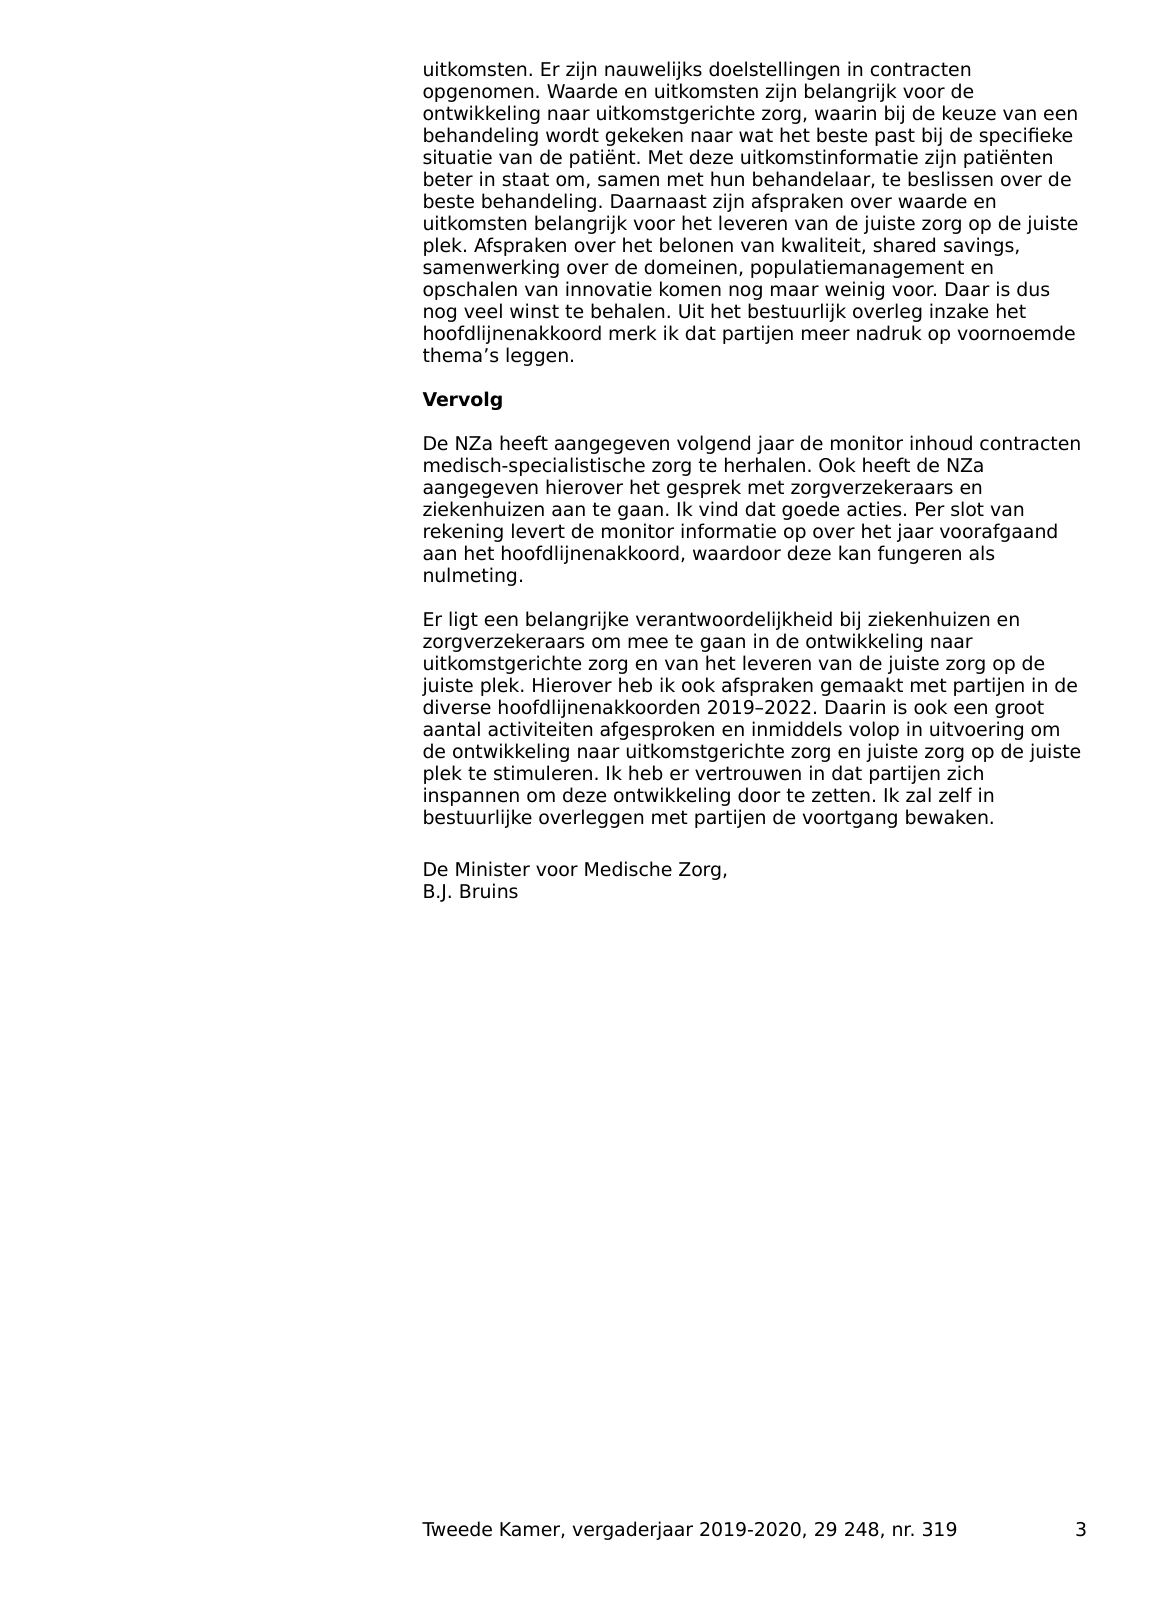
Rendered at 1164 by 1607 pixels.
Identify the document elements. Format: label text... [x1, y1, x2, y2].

subtitle Vervolg [422, 389, 1087, 411]
text uitkomsten. Er zijn nauwelijks doelstellingen in contracten opgenomen. Waarde en uitkomsten zijn belangrijk voor de ontwikkeling naar uitkomstgerichte zorg, waarin bij de keuze van een behandeling wordt gekeken naar wat het beste past bij de specifieke situatie van de patiënt. Met deze uitkomstinformatie zijn patiënten beter in staat om, samen met hun behandelaar, te beslissen over de beste behandeling. Daarnaast zijn afspraken over waarde en uitkomsten belangrijk voor het leveren van de juiste zorg op de juiste plek. Afspraken over het belonen van kwaliteit, shared savings, samenwerking over de domeinen, populatiemanagement en opschalen van innovatie komen nog maar weinig voor. Daar is dus nog veel winst te behalen. Uit het bestuurlijk overleg inzake het hoofdlijnenakkoord merk ik dat partijen meer nadruk op voornoemde thema’s leggen. [422, 59, 1087, 367]
text De Minister voor Medische Zorg, B.J. Bruins [422, 859, 1087, 903]
text De NZa heeft aangegeven volgend jaar de monitor inhoud contracten medisch-specialistische zorg te herhalen. Ook heeft de NZa aangegeven hierover het gesprek met zorgverzekeraars en ziekenhuizen aan te gaan. Ik vind dat goede acties. Per slot van rekening levert de monitor informatie op over het jaar voorafgaand aan het hoofdlijnenakkoord, waardoor deze kan fungeren als nulmeting. [422, 433, 1087, 587]
text Er ligt een belangrijke verantwoordelijkheid bij ziekenhuizen en zorgverzekeraars om mee te gaan in de ontwikkeling naar uitkomstgerichte zorg en van het leveren van de juiste zorg op de juiste plek. Hierover heb ik ook afspraken gemaakt met partijen in de diverse hoofdlijnenakkoorden 2019–2022. Daarin is ook een groot aantal activiteiten afgesproken en inmiddels volop in uitvoering om de ontwikkeling naar uitkomstgerichte zorg en juiste zorg op de juiste plek te stimuleren. Ik heb er vertrouwen in dat partijen zich inspannen om deze ontwikkeling door te zetten. Ik zal zelf in bestuurlijke overleggen met partijen de voortgang bewaken. [422, 609, 1087, 829]
